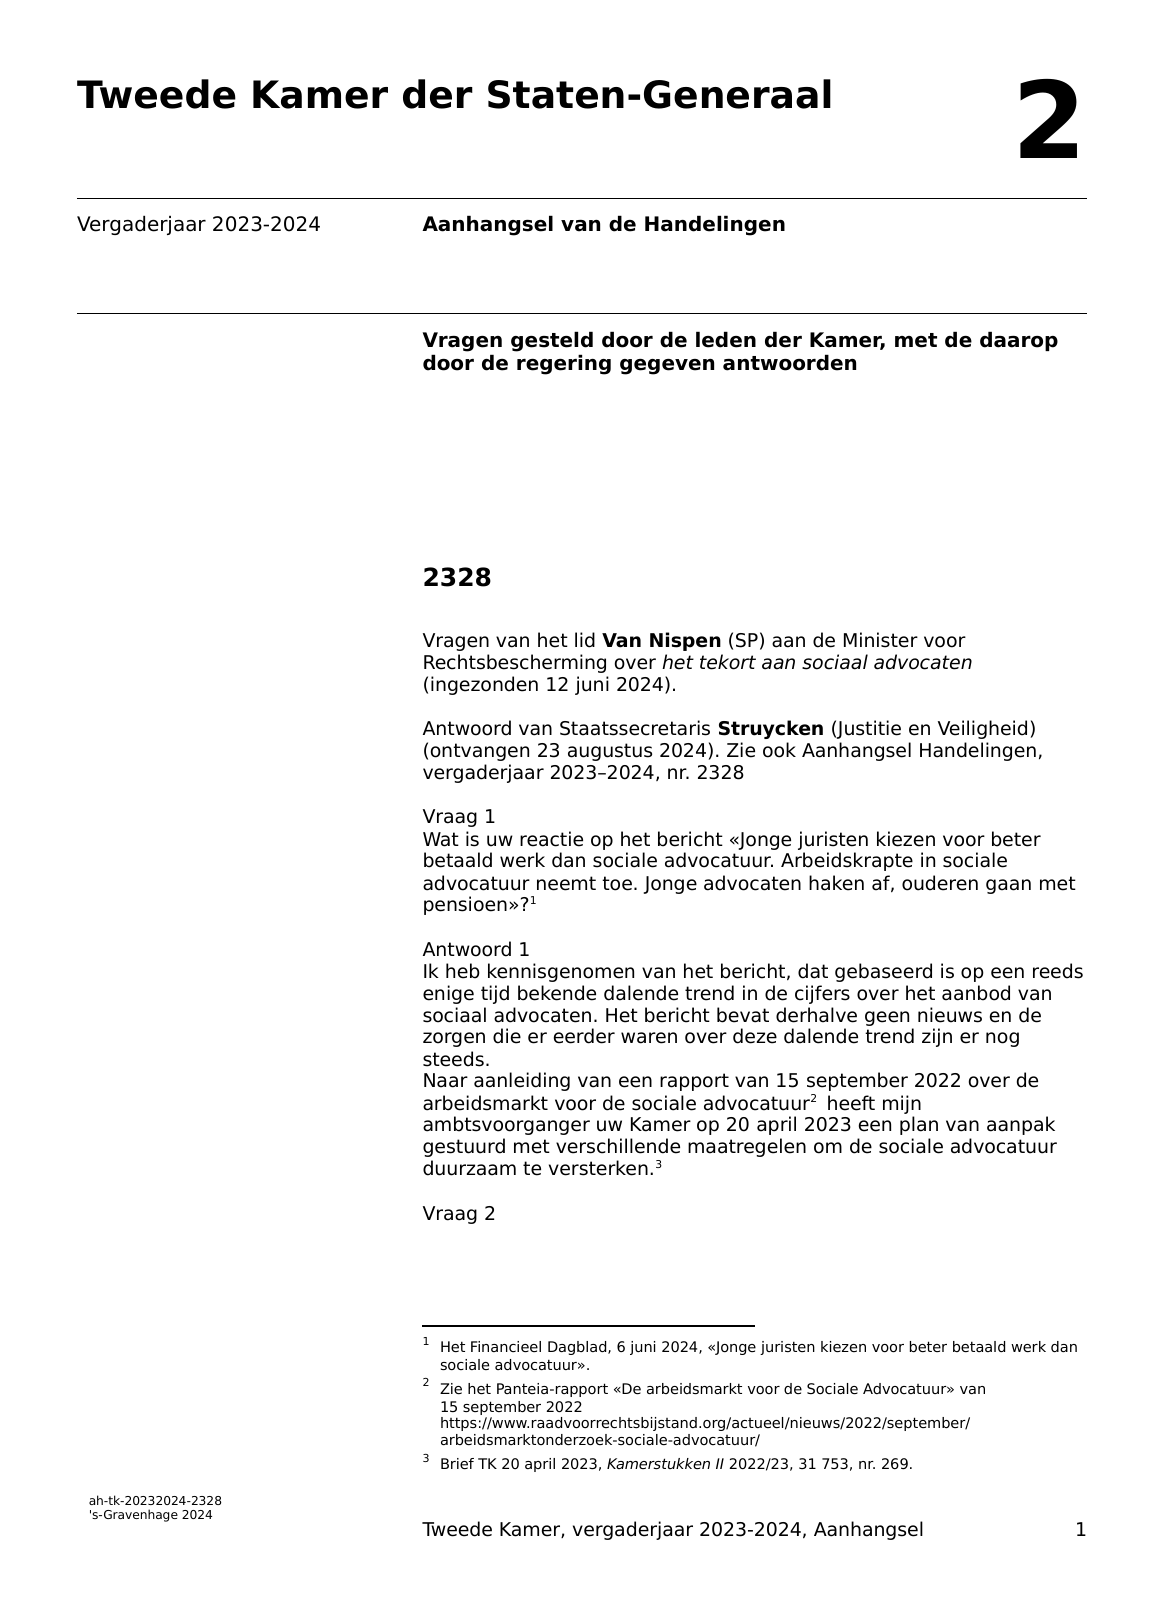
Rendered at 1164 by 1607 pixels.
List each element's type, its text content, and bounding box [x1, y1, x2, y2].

text Vraag 2 [422, 1202, 1087, 1224]
text Vraag 1 [422, 806, 1087, 828]
text 's-Gravenhage 2024 [88, 1508, 323, 1522]
table_cell Aanhangsel van de Handelingen [422, 199, 1087, 313]
text ah-tk-20232024-2328 [88, 1494, 323, 1508]
text Vragen van het lid Van Nispen (SP) aan de Minister voor Rechtsbescherming over het tekort aan sociaal advocaten (ingezonden 12 juni 2024). [422, 630, 1087, 696]
text Wat is uw reactie op het bericht «Jonge juristen kiezen voor beter betaald werk dan sociale advocatuur. Arbeidskrapte in sociale advocatuur neemt toe. Jonge advocaten haken af, ouderen gaan met pensioen»? [422, 828, 1087, 916]
text Het Financieel Dagblad, 6 juni 2024, «Jonge juristen kiezen voor beter betaald werk dan sociale advocatuur». [422, 1335, 1087, 1374]
table_cell [77, 314, 422, 375]
text Ik heb kennisgenomen van het bericht, dat gebaseerd is op een reeds enige tijd bekende dalende trend in de cijfers over het aanbod van sociaal advocaten. Het bericht bevat derhalve geen nieuws en de zorgen die er eerder waren over deze dalende trend zijn er nog steeds. [422, 961, 1087, 1070]
table_cell Vergaderjaar 2023-2024 [77, 199, 422, 313]
text Zie het Panteia-rapport «De arbeidsmarkt voor de Sociale Advocatuur» van 15 september 2022 https://www.raadvoorrechtsbijstand.org/actueel/nieuws/2022/september/arbeidsmarktonderzoek-sociale-advocatuur/ [422, 1377, 1087, 1449]
text Antwoord van Staatssecretaris Struycken (Justitie en Veiligheid) (ontvangen 23 augustus 2024). Zie ook Aanhangsel Handelingen, vergaderjaar 2023–2024, nr. 2328 [422, 718, 1087, 784]
text Antwoord 1 [422, 938, 1087, 961]
text Naar aanleiding van een rapport van 15 september 2022 over de arbeidsmarkt voor de sociale advocatuur heeft mijn ambtsvoorganger uw Kamer op 20 april 2023 een plan van aanpak gestuurd met verschillende maatregelen om de sociale advocatuur duurzaam te versterken. [422, 1070, 1087, 1180]
table_header 2 [886, 59, 1087, 198]
table_cell Vragen gesteld door de leden der Kamer, met de daarop door de regering gegeven antwoorden [422, 314, 1087, 375]
table_header Tweede Kamer der Staten-Generaal [77, 59, 886, 198]
text Brief TK 20 april 2023, Kamerstukken II 2022/23, 31 753, nr. 269. [422, 1452, 1087, 1474]
text 2328 [422, 563, 1087, 592]
